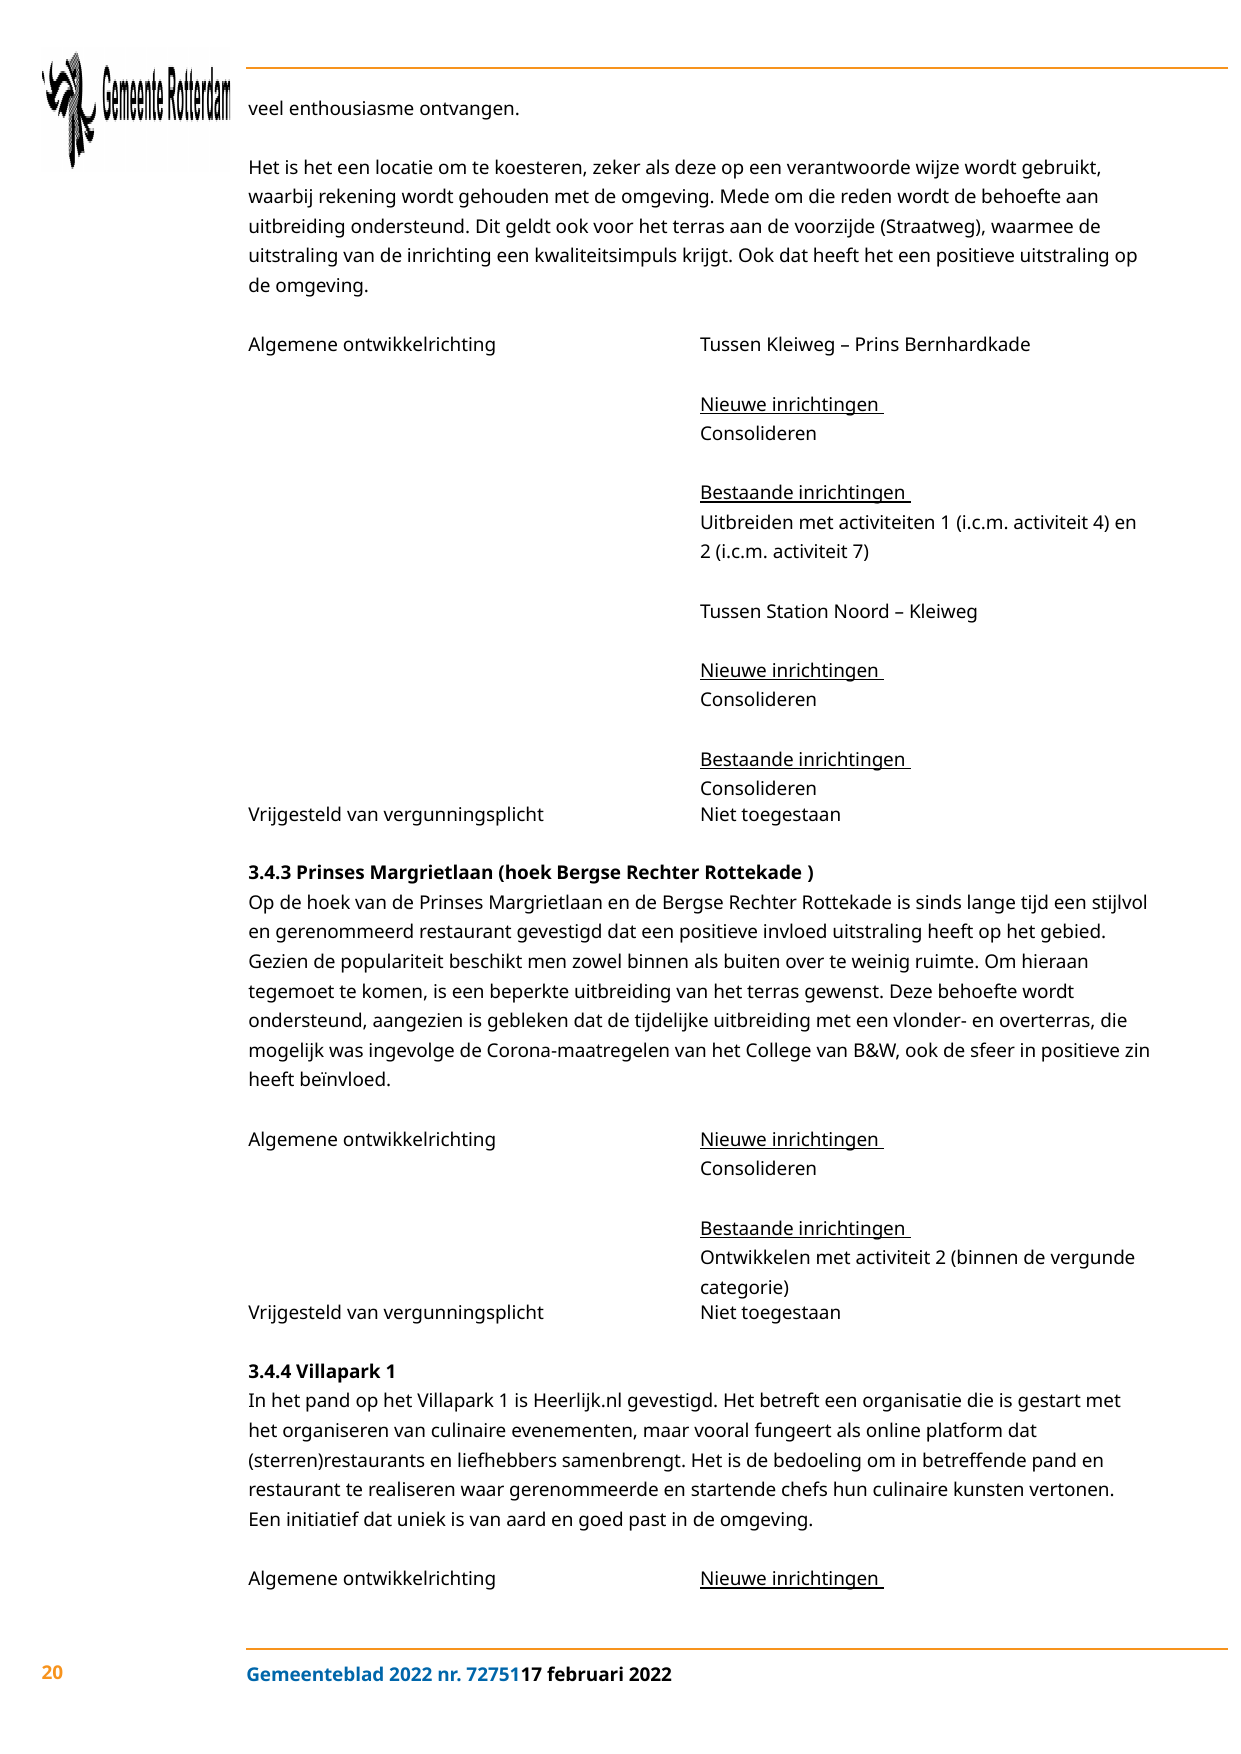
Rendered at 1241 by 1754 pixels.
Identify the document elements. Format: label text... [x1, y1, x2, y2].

text In het pand op het Villapark 1 is Heerlijk.nl gevestigd. Het betreft een organisatie die is gestart met het organiseren van culinaire evenementen, maar vooral fungeert als online platform dat (sterren)restaurants en liefhebbers samenbrengt. Het is de bedoeling om in betreffende pand en restaurant te realiseren waar gerenommeerde en startende chefs hun culinaire kunsten vertonen. Een initiatief dat uniek is van aard en goed past in de omgeving. [248, 1388, 1152, 1532]
text veel enthousiasme ontvangen. [248, 95, 1152, 121]
text 3.4.4 Villapark 1 [248, 1358, 1152, 1384]
table_cell Vrijgesteld van vergunningsplicht [248, 801, 700, 827]
table_header Algemene ontwikkelrichting [248, 1565, 700, 1591]
table_header Tussen Kleiweg – Prins Bernhardkade Nieuwe inrichtingen Consolideren Bestaande inrichtingen Uitbreiden met activiteiten 1 (i.c.m. activiteit 4) en 2 (i.c.m. activiteit 7) Tussen Station Noord – Kleiweg Nieuwe inrichtingen Consolideren Bestaande inrichtingen Consolideren [700, 332, 1152, 801]
text Op de hoek van de Prinses Margrietlaan en de Bergse Rechter Rottekade is sinds lange tijd een stijlvol en gerenommeerd restaurant gevestigd dat een positieve invloed uitstraling heeft op het gebied. Gezien de populariteit beschikt men zowel binnen als buiten over te weinig ruimte. Om hieraan tegemoet te komen, is een beperkte uitbreiding van het terras gewenst. Deze behoefte wordt ondersteund, aangezien is gebleken dat de tijdelijke uitbreiding met een vlonder- en overterras, die mogelijk was ingevolge de Corona-maatregelen van het College van B&W, ook de sfeer in positieve zin heeft beïnvloed. [248, 889, 1152, 1092]
table_cell Vrijgesteld van vergunningsplicht [248, 1300, 700, 1325]
text Het is het een locatie om te koesteren, zeker als deze op een verantwoorde wijze wordt gebruikt, waarbij rekening wordt gehouden met de omgeving. Mede om die reden wordt de behoefte aan uitbreiding ondersteund. Dit geldt ook voor het terras aan de voorzijde (Straatweg), waarmee de uitstraling van de inrichting een kwaliteitsimpuls krijgt. Ook dat heeft het een positieve uitstraling op de omgeving. [248, 154, 1152, 298]
table_header Algemene ontwikkelrichting [248, 332, 700, 801]
table_header Algemene ontwikkelrichting [248, 1126, 700, 1299]
table_cell Niet toegestaan [700, 801, 1152, 827]
picture [41, 47, 231, 172]
text 3.4.3 Prinses Margrietlaan (hoek Bergse Rechter Rottekade ) [248, 859, 1152, 885]
table_cell Niet toegestaan [700, 1300, 1152, 1325]
table_header Nieuwe inrichtingen Consolideren Bestaande inrichtingen Ontwikkelen met activiteit 2 (binnen de vergunde categorie) [700, 1126, 1152, 1299]
table_header Nieuwe inrichtingen [700, 1565, 1152, 1591]
